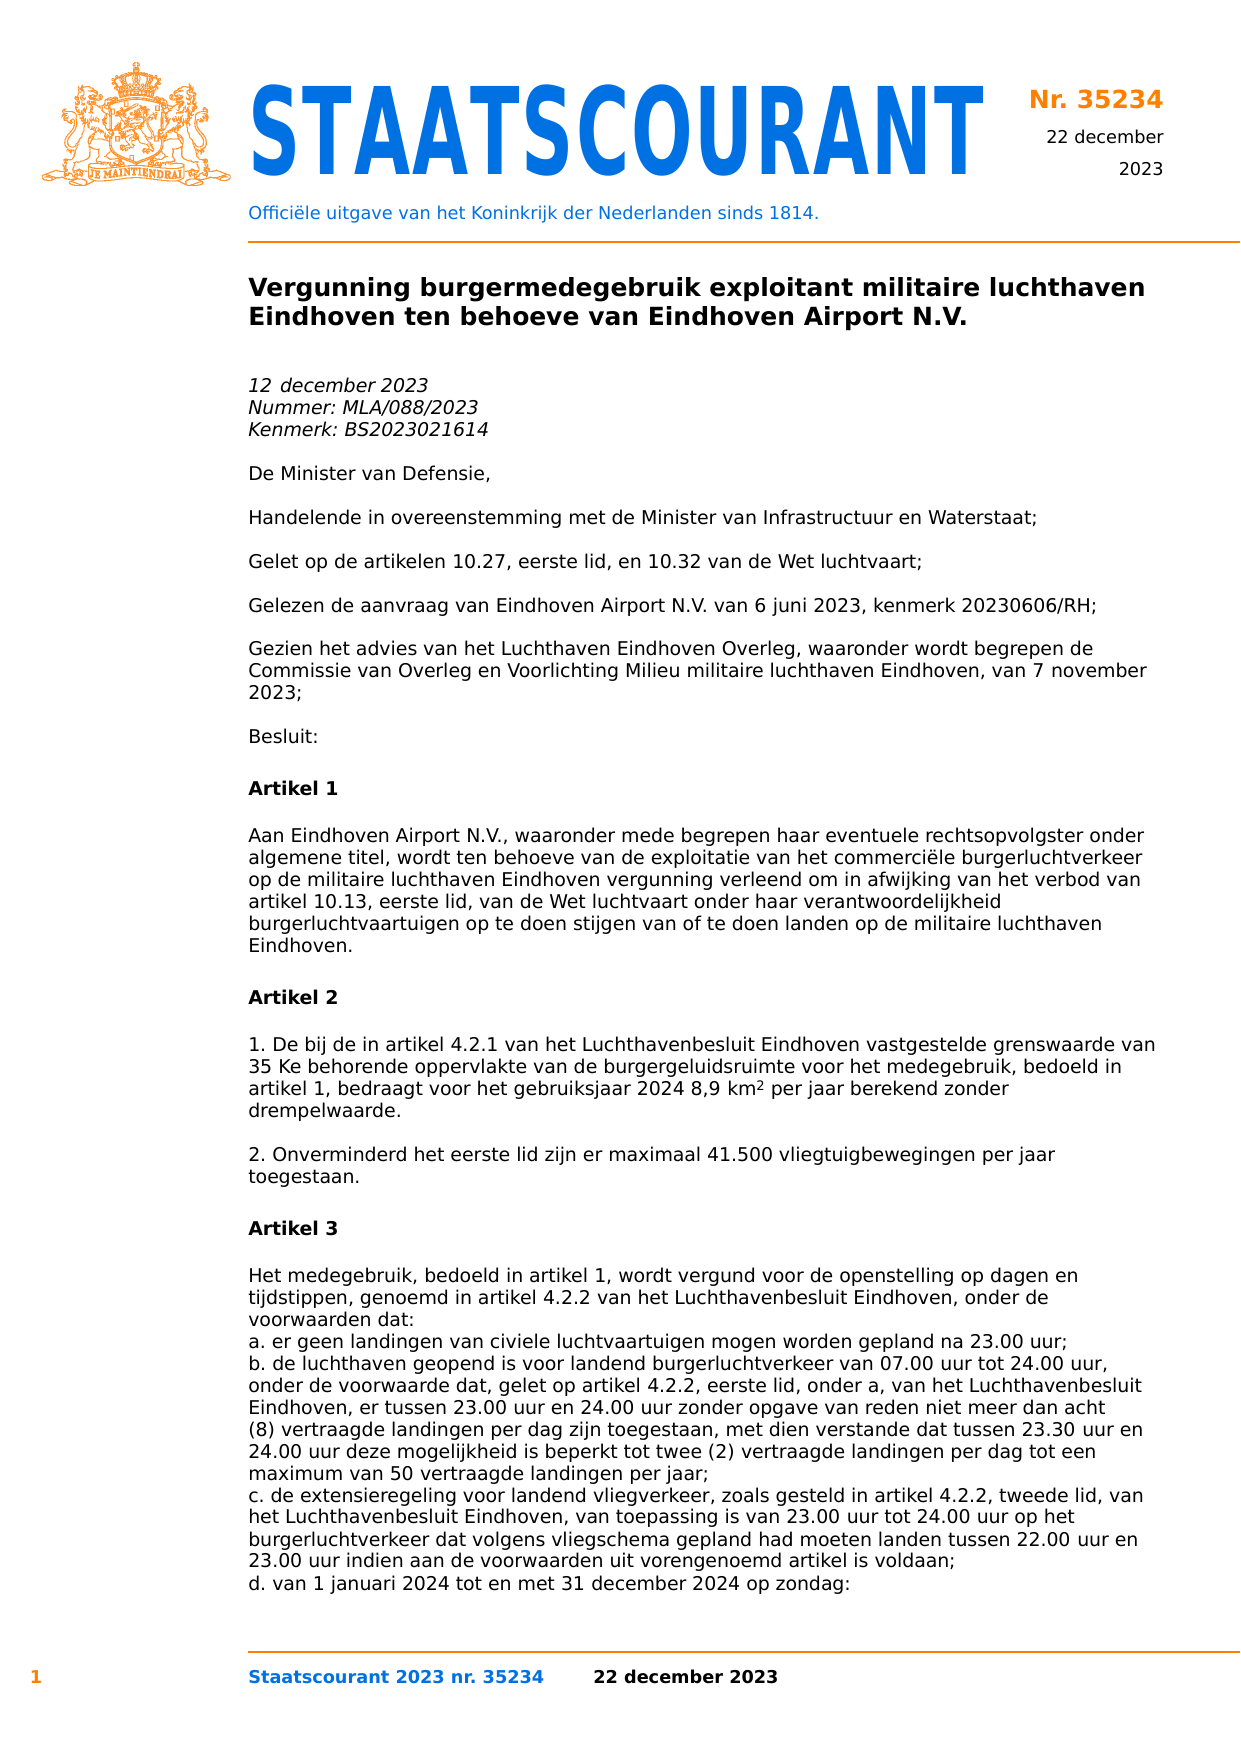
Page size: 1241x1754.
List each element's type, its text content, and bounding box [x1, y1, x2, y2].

picture [41, 62, 231, 186]
text 1. De bij de in artikel 4.2.1 van het Luchthavenbesluit Eindhoven vastgestelde grenswaarde van 35 Ke behorende oppervlakte van de burgergeluidsruimte voor het medegebruik, bedoeld in artikel 1, bedraagt voor het gebruiksjaar 2024 8,9 km2 per jaar berekend zonder drempelwaarde. [248, 1034, 1163, 1122]
text c. de extensieregeling voor landend vliegverkeer, zoals gesteld in artikel 4.2.2, tweede lid, van het Luchthavenbesluit Eindhoven, van toepassing is van 23.00 uur tot 24.00 uur op het burgerluchtverkeer dat volgens vliegschema gepland had moeten landen tussen 22.00 uur en 23.00 uur indien aan de voorwaarden uit vorengenoemd artikel is voldaan; [248, 1484, 1163, 1572]
text Gezien het advies van het Luchthaven Eindhoven Overleg, waaronder wordt begrepen de Commissie van Overleg en Voorlichting Milieu militaire luchthaven Eindhoven, van 7 november 2023; [248, 638, 1163, 704]
text 2. Onverminderd het eerste lid zijn er maximaal 41.500 vliegtuigbewegingen per jaar toegestaan. [248, 1144, 1163, 1188]
text Besluit: [248, 726, 1163, 748]
table_cell 2023 [998, 153, 1240, 203]
text Gelet op de artikelen 10.27, eerste lid, en 10.32 van de Wet luchtvaart; [248, 551, 1163, 573]
table_cell 22 december [998, 121, 1240, 153]
table_header [25, 62, 248, 241]
text Aan Eindhoven Airport N.V., waaronder mede begrepen haar eventuele rechtsopvolgster onder algemene titel, wordt ten behoeve van de exploitatie van het commerciële burgerluchtverkeer op de militaire luchthaven Eindhoven vergunning verleend om in afwijking van het verbod van artikel 10.13, eerste lid, van de Wet luchtvaart onder haar verantwoordelijkheid burgerluchtvaartuigen op te doen stijgen van of te doen landen op de militaire luchthaven Eindhoven. [248, 825, 1163, 957]
text Handelende in overeenstemming met de Minister van Infrastructuur en Waterstaat; [248, 507, 1163, 529]
text Nummer: MLA/088/2023 [248, 397, 1163, 419]
subtitle Artikel 2 [248, 987, 1163, 1009]
text Gelezen de aanvraag van Eindhoven Airport N.V. van 6 juni 2023, kenmerk 20230606/RH; [248, 594, 1163, 616]
subtitle Artikel 1 [248, 778, 1163, 800]
table_header STAATSCOURANT [248, 62, 998, 203]
table_cell Officiële uitgave van het Koninkrijk der Nederlanden sinds 1814. [248, 203, 1240, 241]
text Kenmerk: BS2023021614 [248, 419, 1163, 441]
subtitle Artikel 3 [248, 1218, 1163, 1240]
text De Minister van Defensie, [248, 463, 1163, 485]
text Het medegebruik, bedoeld in artikel 1, wordt vergund voor de openstelling op dagen en tijdstippen, genoemd in artikel 4.2.2 van het Luchthavenbesluit Eindhoven, onder de voorwaarden dat: [248, 1265, 1163, 1331]
text d. van 1 januari 2024 tot en met 31 december 2024 op zondag: [248, 1572, 1163, 1594]
table_header Nr. 35234 [998, 62, 1240, 121]
text b. de luchthaven geopend is voor landend burgerluchtverkeer van 07.00 uur tot 24.00 uur, onder de voorwaarde dat, gelet op artikel 4.2.2, eerste lid, onder a, van het Luchthavenbesluit Eindhoven, er tussen 23.00 uur en 24.00 uur zonder opgave van reden niet meer dan acht (8) vertraagde landingen per dag zijn toegestaan, met dien verstande dat tussen 23.30 uur en 24.00 uur deze mogelijkheid is beperkt tot twee (2) vertraagde landingen per dag tot een maximum van 50 vertraagde landingen per jaar; [248, 1353, 1163, 1484]
text 12 december 2023 [248, 375, 1163, 397]
subtitle Vergunning burgermedegebruik exploitant militaire luchthaven Eindhoven ten behoeve van Eindhoven Airport N.V. [248, 273, 1163, 331]
text a. er geen landingen van civiele luchtvaartuigen mogen worden gepland na 23.00 uur; [248, 1331, 1163, 1353]
